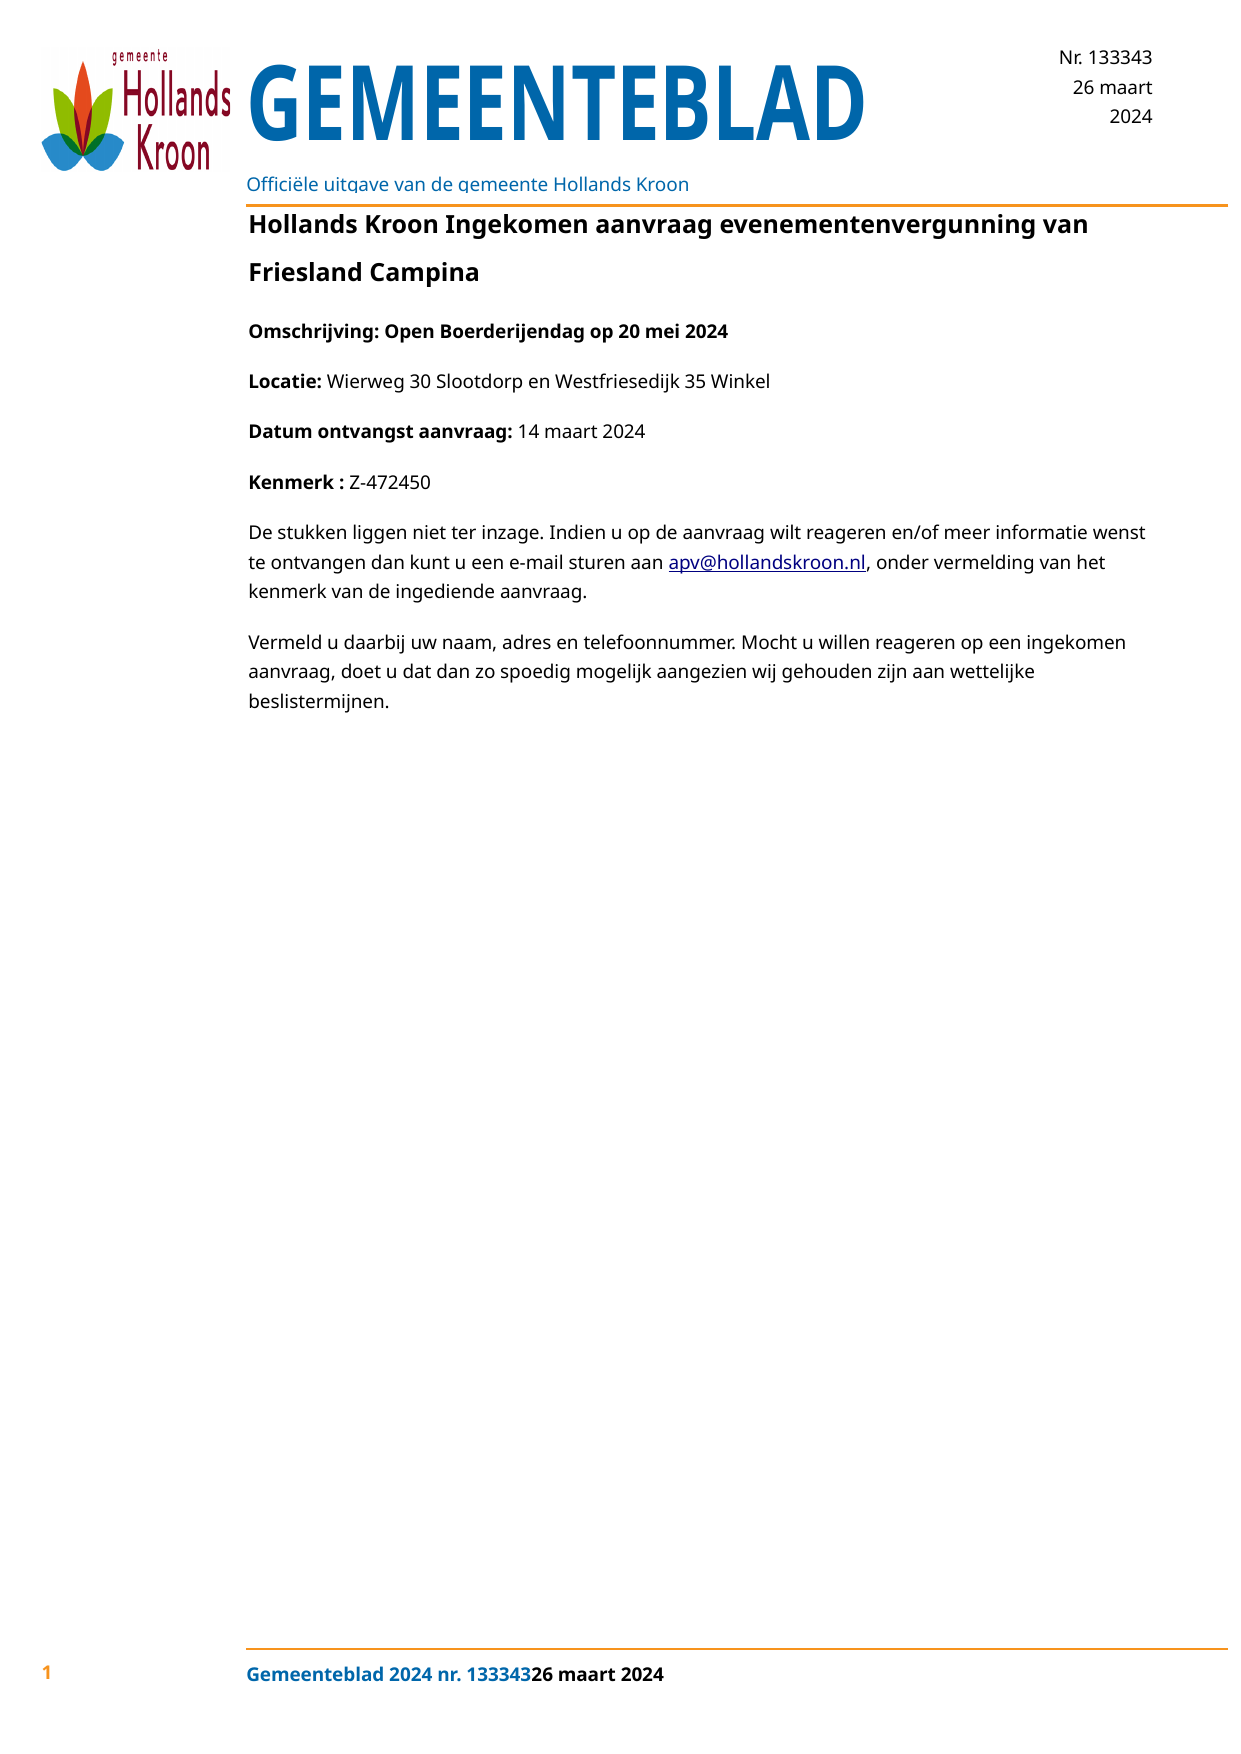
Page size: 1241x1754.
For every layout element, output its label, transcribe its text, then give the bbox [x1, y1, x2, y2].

text Datum ontvangst aanvraag: 14 maart 2024 [248, 419, 1152, 444]
text Locatie: Wierweg 30 Slootdorp en Westfriesedijk 35 Winkel [248, 368, 1152, 394]
text Kenmerk : Z-472450 [248, 469, 1152, 495]
text Omschrijving: Open Boerderijendag op 20 mei 2024 [248, 318, 1152, 344]
text Hollands Kroon Ingekomen aanvraag evenementenvergunning van Friesland Campina [248, 207, 1152, 288]
text Vermeld u daarbij uw naam, adres en telefoonnummer. Mocht u willen reageren op een ingekomen aanvraag, doet u dat dan zo spoedig mogelijk aangezien wij gehouden zijn aan wettelijke beslistermijnen. [248, 629, 1152, 714]
picture [41, 47, 231, 172]
text De stukken liggen niet ter inzage. Indien u op de aanvraag wilt reageren en/of meer informatie wenst te ontvangen dan kunt u een e-mail sturen aan apv@hollandskroon.nl, onder vermelding van het kenmerk van de ingediende aanvraag. [248, 519, 1152, 604]
